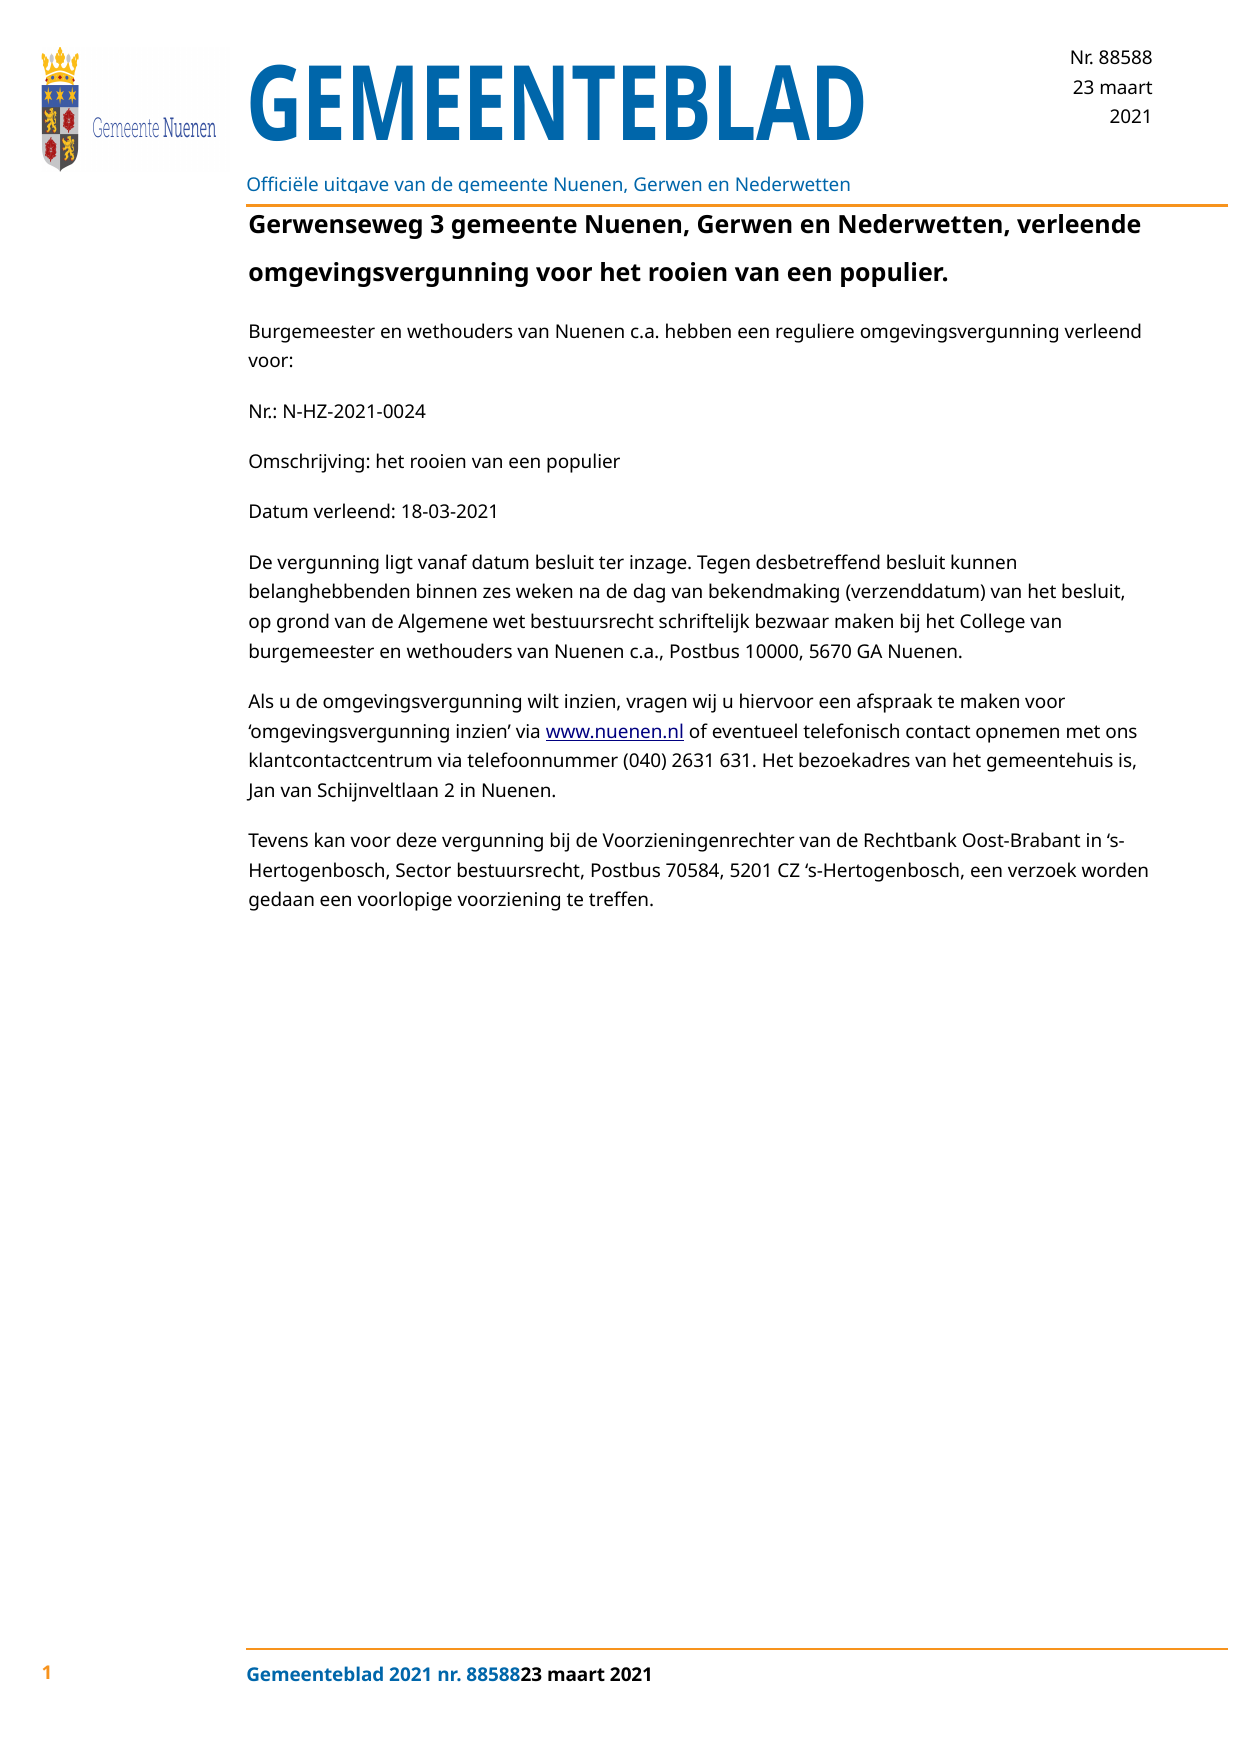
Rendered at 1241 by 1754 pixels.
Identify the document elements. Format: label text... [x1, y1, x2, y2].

text Nr.: N-HZ-2021-0024 [248, 398, 1152, 424]
text Omschrijving: het rooien van een populier [248, 448, 1152, 474]
text Als u de omgevingsvergunning wilt inzien, vragen wij u hiervoor een afspraak te maken voor ‘omgevingsvergunning inzien’ via www.nuenen.nl of eventueel telefonisch contact opnemen met ons klantcontactcentrum via telefoonnummer (040) 2631 631. Het bezoekadres van het gemeentehuis is, Jan van Schijnveltlaan 2 in Nuenen. [248, 688, 1152, 803]
text Tevens kan voor deze vergunning bij de Voorzieningenrechter van de Rechtbank Oost-Brabant in ‘s-Hertogenbosch, Sector bestuursrecht, Postbus 70584, 5201 CZ ‘s-Hertogenbosch, een verzoek worden gedaan een voorlopige voorziening te treffen. [248, 827, 1152, 912]
text De vergunning ligt vanaf datum besluit ter inzage. Tegen desbetreffend besluit kunnen belanghebbenden binnen zes weken na de dag van bekendmaking (verzenddatum) van het besluit, op grond van de Algemene wet bestuursrecht schriftelijk bezwaar maken bij het College van burgemeester en wethouders van Nuenen c.a., Postbus 10000, 5670 GA Nuenen. [248, 549, 1152, 664]
picture [41, 47, 231, 172]
text Burgemeester en wethouders van Nuenen c.a. hebben een reguliere omgevingsvergunning verleend voor: [248, 318, 1152, 373]
text Gerwenseweg 3 gemeente Nuenen, Gerwen en Nederwetten, verleende omgevingsvergunning voor het rooien van een populier. [248, 207, 1152, 288]
text Datum verleend: 18-03-2021 [248, 499, 1152, 524]
